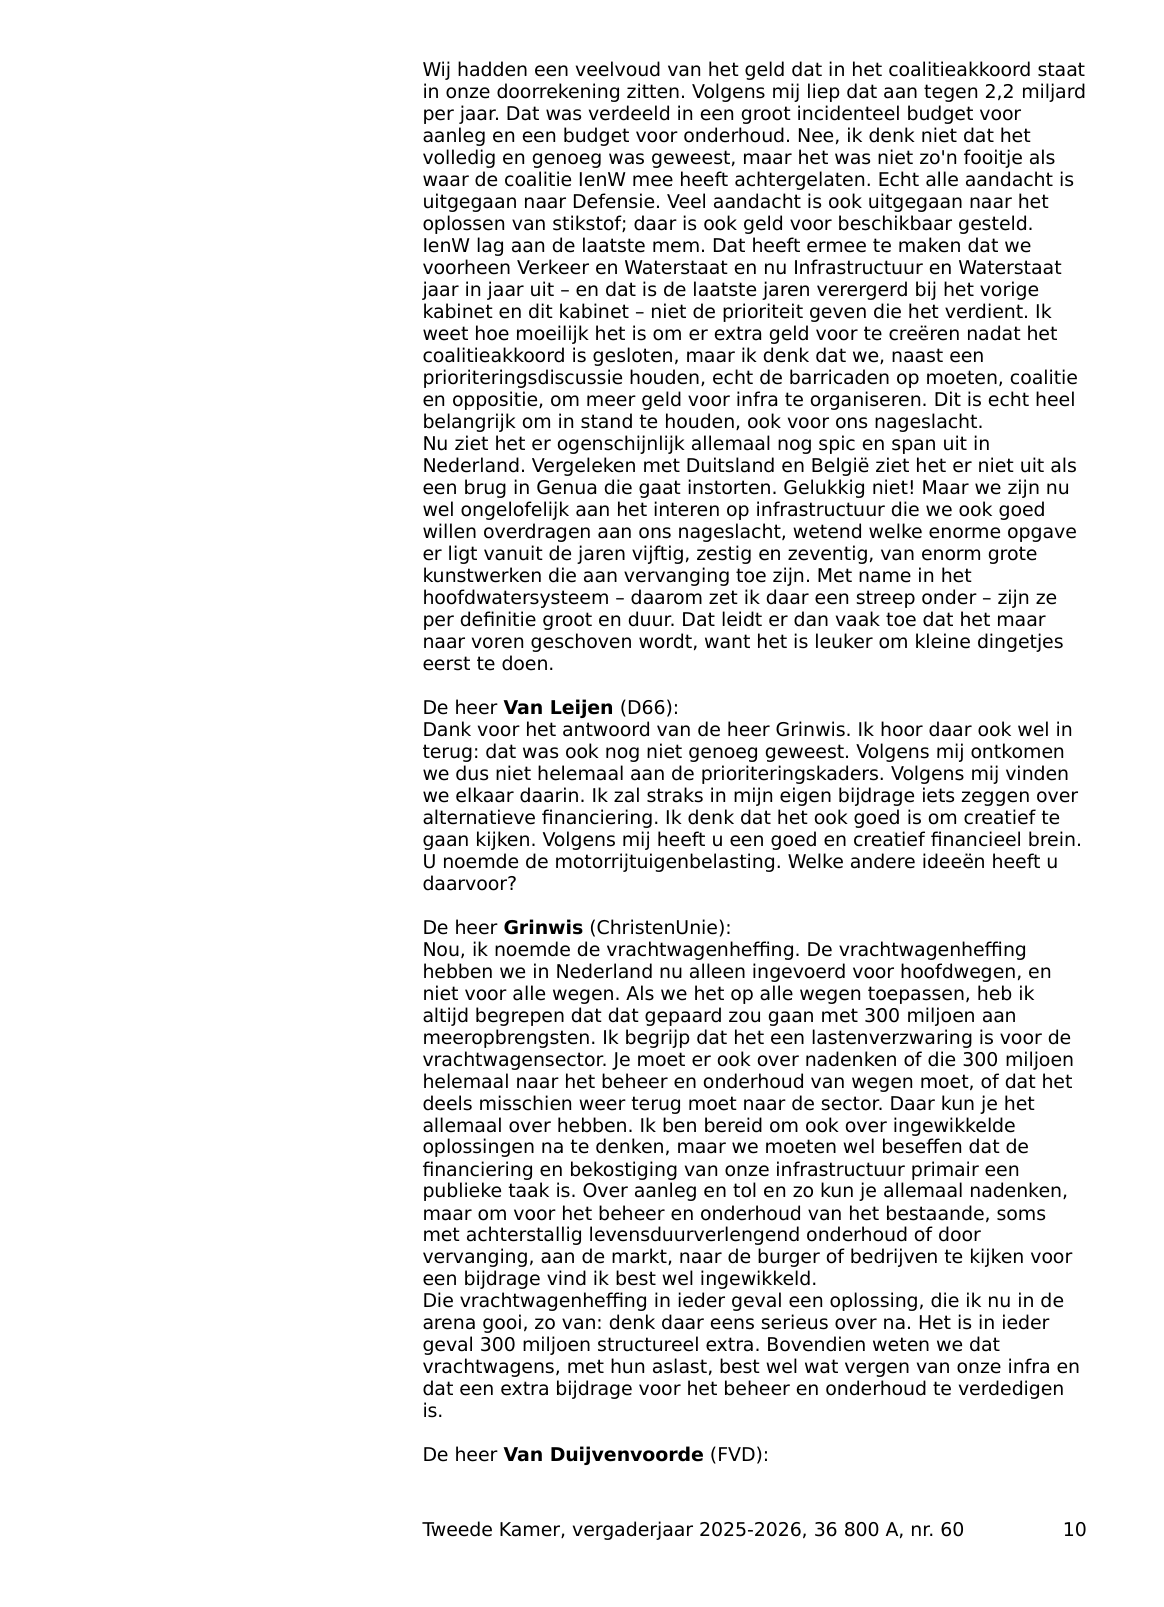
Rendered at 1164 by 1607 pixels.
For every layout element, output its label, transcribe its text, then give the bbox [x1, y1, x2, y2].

text Nou, ik noemde de vrachtwagenheffing. De vrachtwagenheffing hebben we in Nederland nu alleen ingevoerd voor hoofdwegen, en niet voor alle wegen. Als we het op alle wegen toepassen, heb ik altijd begrepen dat dat gepaard zou gaan met 300 miljoen aan meeropbrengsten. Ik begrijp dat het een lastenverzwaring is voor de vrachtwagensector. Je moet er ook over nadenken of die 300 miljoen helemaal naar het beheer en onderhoud van wegen moet, of dat het deels misschien weer terug moet naar de sector. Daar kun je het allemaal over hebben. Ik ben bereid om ook over ingewikkelde oplossingen na te denken, maar we moeten wel beseffen dat de financiering en bekostiging van onze infrastructuur primair een publieke taak is. Over aanleg en tol en zo kun je allemaal nadenken, maar om voor het beheer en onderhoud van het bestaande, soms met achterstallig levensduurverlengend onderhoud of door vervanging, aan de markt, naar de burger of bedrijven te kijken voor een bijdrage vind ik best wel ingewikkeld. [422, 939, 1087, 1290]
text De heer Grinwis (ChristenUnie): [422, 917, 1087, 939]
text De heer Van Leijen (D66): [422, 697, 1087, 719]
text Die vrachtwagenheffing in ieder geval een oplossing, die ik nu in de arena gooi, zo van: denk daar eens serieus over na. Het is in ieder geval 300 miljoen structureel extra. Bovendien weten we dat vrachtwagens, met hun aslast, best wel wat vergen van onze infra en dat een extra bijdrage voor het beheer en onderhoud te verdedigen is. [422, 1290, 1087, 1422]
text Wij hadden een veelvoud van het geld dat in het coalitieakkoord staat in onze doorrekening zitten. Volgens mij liep dat aan tegen 2,2 miljard per jaar. Dat was verdeeld in een groot incidenteel budget voor aanleg en een budget voor onderhoud. Nee, ik denk niet dat het volledig en genoeg was geweest, maar het was niet zo'n fooitje als waar de coalitie IenW mee heeft achtergelaten. Echt alle aandacht is uitgegaan naar Defensie. Veel aandacht is ook uitgegaan naar het oplossen van stikstof; daar is ook geld voor beschikbaar gesteld. [422, 59, 1087, 235]
text IenW lag aan de laatste mem. Dat heeft ermee te maken dat we voorheen Verkeer en Waterstaat en nu Infrastructuur en Waterstaat jaar in jaar uit – en dat is de laatste jaren verergerd bij het vorige kabinet en dit kabinet – niet de prioriteit geven die het verdient. Ik weet hoe moeilijk het is om er extra geld voor te creëren nadat het coalitieakkoord is gesloten, maar ik denk dat we, naast een prioriteringsdiscussie houden, echt de barricaden op moeten, coalitie en oppositie, om meer geld voor infra te organiseren. Dit is echt heel belangrijk om in stand te houden, ook voor ons nageslacht. [422, 235, 1087, 433]
text De heer Van Duijvenvoorde (FVD): [422, 1444, 1087, 1466]
text Nu ziet het er ogenschijnlijk allemaal nog spic en span uit in Nederland. Vergeleken met Duitsland en België ziet het er niet uit als een brug in Genua die gaat instorten. Gelukkig niet! Maar we zijn nu wel ongelofelijk aan het interen op infrastructuur die we ook goed willen overdragen aan ons nageslacht, wetend welke enorme opgave er ligt vanuit de jaren vijftig, zestig en zeventig, van enorm grote kunstwerken die aan vervanging toe zijn. Met name in het hoofdwatersysteem – daarom zet ik daar een streep onder – zijn ze per definitie groot en duur. Dat leidt er dan vaak toe dat het maar naar voren geschoven wordt, want het is leuker om kleine dingetjes eerst te doen. [422, 433, 1087, 674]
text Dank voor het antwoord van de heer Grinwis. Ik hoor daar ook wel in terug: dat was ook nog niet genoeg geweest. Volgens mij ontkomen we dus niet helemaal aan de prioriteringskaders. Volgens mij vinden we elkaar daarin. Ik zal straks in mijn eigen bijdrage iets zeggen over alternatieve financiering. Ik denk dat het ook goed is om creatief te gaan kijken. Volgens mij heeft u een goed en creatief financieel brein. U noemde de motorrijtuigenbelasting. Welke andere ideeën heeft u daarvoor? [422, 719, 1087, 894]
